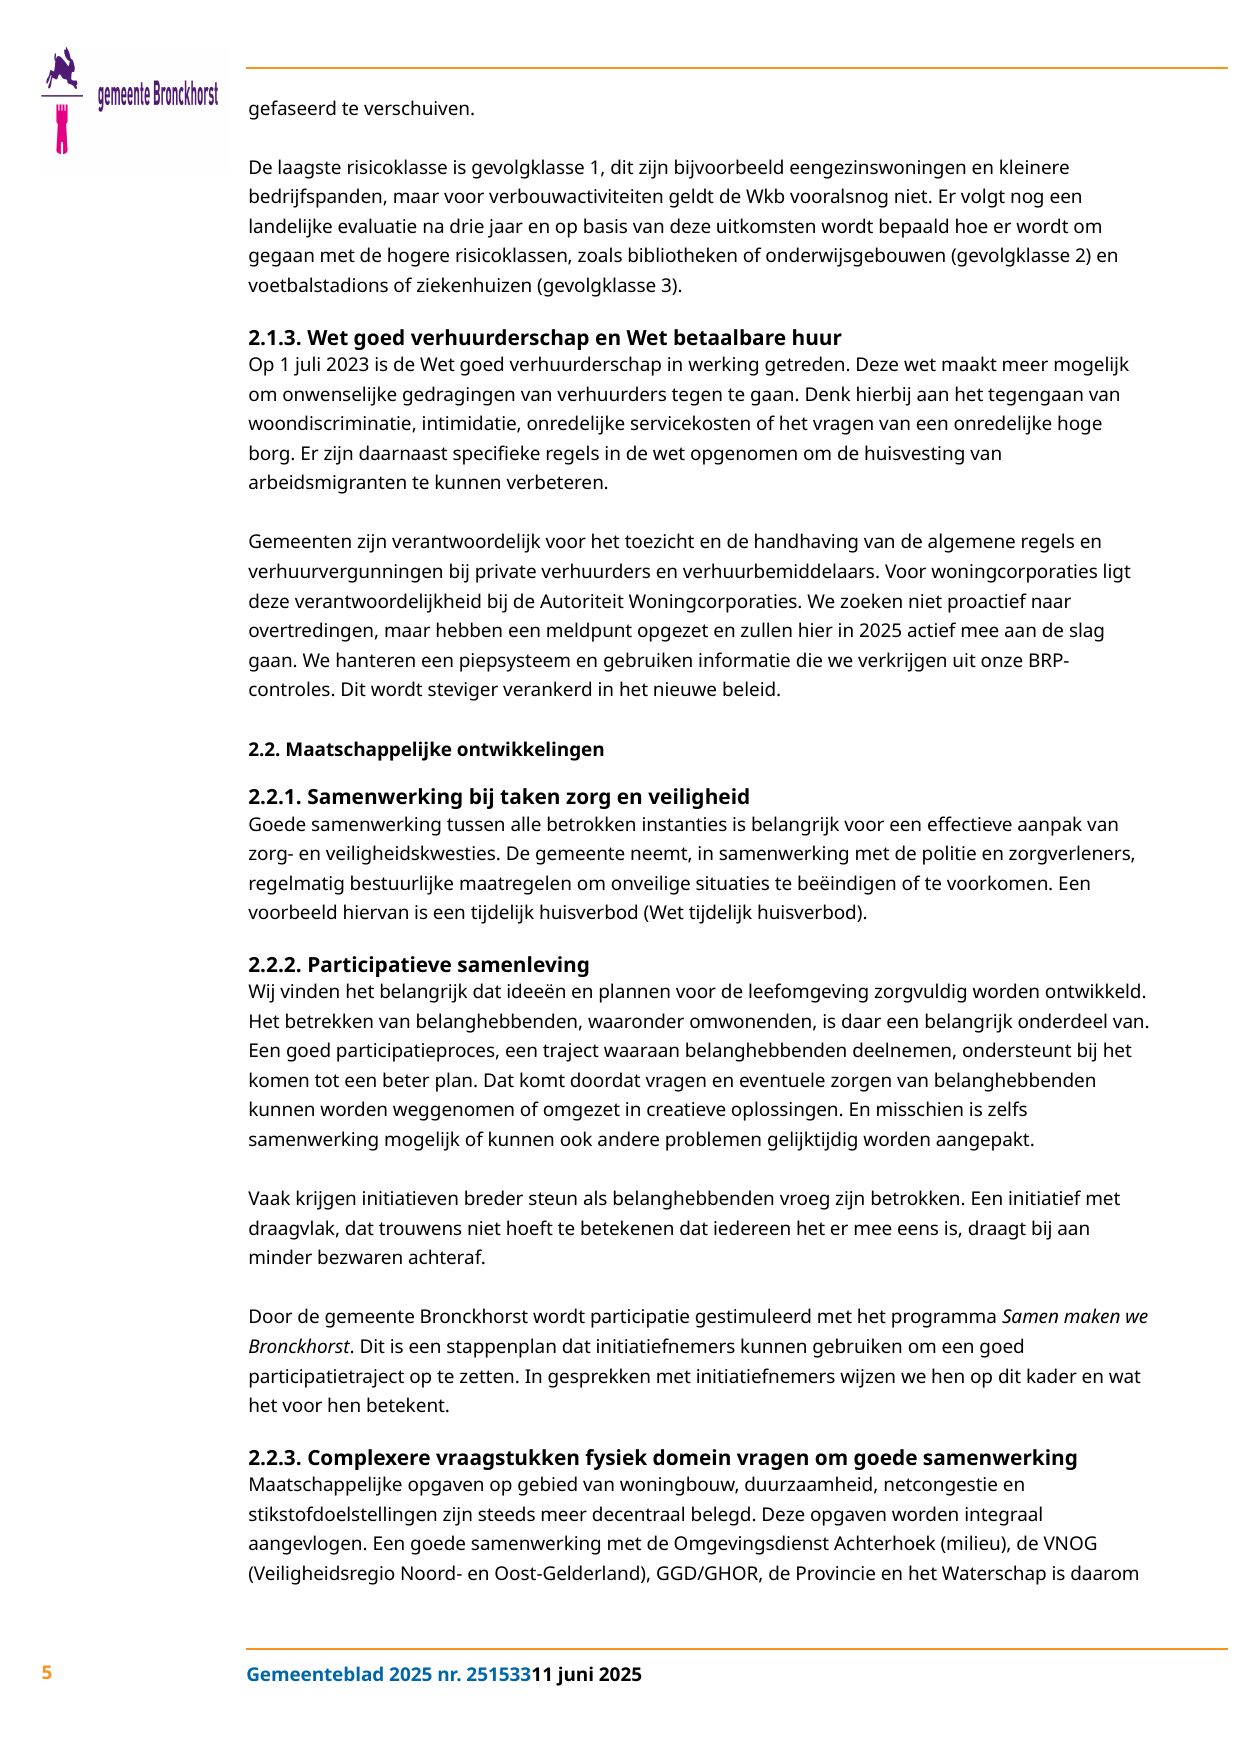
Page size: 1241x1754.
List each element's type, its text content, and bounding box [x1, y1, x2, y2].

text Maatschappelijke opgaven op gebied van woningbouw, duurzaamheid, netcongestie en stikstofdoelstellingen zijn steeds meer decentraal belegd. Deze opgaven worden integraal aangevlogen. Een goede samenwerking met de Omgevingsdienst Achterhoek (milieu), de VNOG (Veiligheidsregio Noord- en Oost-Gelderland), GGD/GHOR, de Provincie en het Waterschap is daarom [248, 1471, 1152, 1586]
text Wij vinden het belangrijk dat ideeën en plannen voor de leefomgeving zorgvuldig worden ontwikkeld. Het betrekken van belanghebbenden, waaronder omwonenden, is daar een belangrijk onderdeel van. Een goed participatieproces, een traject waaraan belanghebbenden deelnemen, ondersteunt bij het komen tot een beter plan. Dat komt doordat vragen en eventuele zorgen van belanghebbenden kunnen worden weggenomen of omgezet in creatieve oplossingen. En misschien is zelfs samenwerking mogelijk of kunnen ook andere problemen gelijktijdig worden aangepakt. [248, 978, 1152, 1152]
text Goede samenwerking tussen alle betrokken instanties is belangrijk voor een effectieve aanpak van zorg- en veiligheidskwesties. De gemeente neemt, in samenwerking met de politie en zorgverleners, regelmatig bestuurlijke maatregelen om onveilige situaties te beëindigen of te voorkomen. Een voorbeeld hiervan is een tijdelijk huisverbod (Wet tijdelijk huisverbod). [248, 811, 1152, 925]
text gefaseerd te verschuiven. [248, 95, 1152, 121]
text 2.2.3. Complexere vraagstukken fysiek domein vragen om goede samenwerking [248, 1443, 1152, 1471]
picture [41, 47, 231, 172]
text 2.2. Maatschappelijke ontwikkelingen [248, 736, 1152, 761]
text De laagste risicoklasse is gevolgklasse 1, dit zijn bijvoorbeeld eengezinswoningen en kleinere bedrijfspanden, maar voor verbouwactiviteiten geldt de Wkb vooralsnog niet. Er volgt nog een landelijke evaluatie na drie jaar en op basis van deze uitkomsten wordt bepaald hoe er wordt om gegaan met de hogere risicoklassen, zoals bibliotheken of onderwijsgebouwen (gevolgklasse 2) en voetbalstadions of ziekenhuizen (gevolgklasse 3). [248, 154, 1152, 298]
text 2.2.2. Participatieve samenleving [248, 950, 1152, 978]
text Op 1 juli 2023 is de Wet goed verhuurderschap in werking getreden. Deze wet maakt meer mogelijk om onwenselijke gedragingen van verhuurders tegen te gaan. Denk hierbij aan het tegengaan van woondiscriminatie, intimidatie, onredelijke servicekosten of het vragen van een onredelijke hoge borg. Er zijn daarnaast specifieke regels in de wet opgenomen om de huisvesting van arbeidsmigranten te kunnen verbeteren. [248, 351, 1152, 495]
text 2.1.3. Wet goed verhuurderschap en Wet betaalbare huur [248, 323, 1152, 351]
text 2.2.1. Samenwerking bij taken zorg en veiligheid [248, 782, 1152, 811]
text Gemeenten zijn verantwoordelijk voor het toezicht en de handhaving van de algemene regels en verhuurvergunningen bij private verhuurders en verhuurbemiddelaars. Voor woningcorporaties ligt deze verantwoordelijkheid bij de Autoriteit Woningcorporaties. We zoeken niet proactief naar overtredingen, maar hebben een meldpunt opgezet en zullen hier in 2025 actief mee aan de slag gaan. We hanteren een piepsysteem en gebruiken informatie die we verkrijgen uit onze BRP-controles. Dit wordt steviger verankerd in het nieuwe beleid. [248, 529, 1152, 702]
text Vaak krijgen initiatieven breder steun als belanghebbenden vroeg zijn betrokken. Een initiatief met draagvlak, dat trouwens niet hoeft te betekenen dat iedereen het er mee eens is, draagt bij aan minder bezwaren achteraf. [248, 1185, 1152, 1270]
text Door de gemeente Bronckhorst wordt participatie gestimuleerd met het programma Samen maken we Bronckhorst. Dit is een stappenplan dat initiatiefnemers kunnen gebruiken om een goed participatietraject op te zetten. In gesprekken met initiatiefnemers wijzen we hen op dit kader en wat het voor hen betekent. [248, 1304, 1152, 1418]
